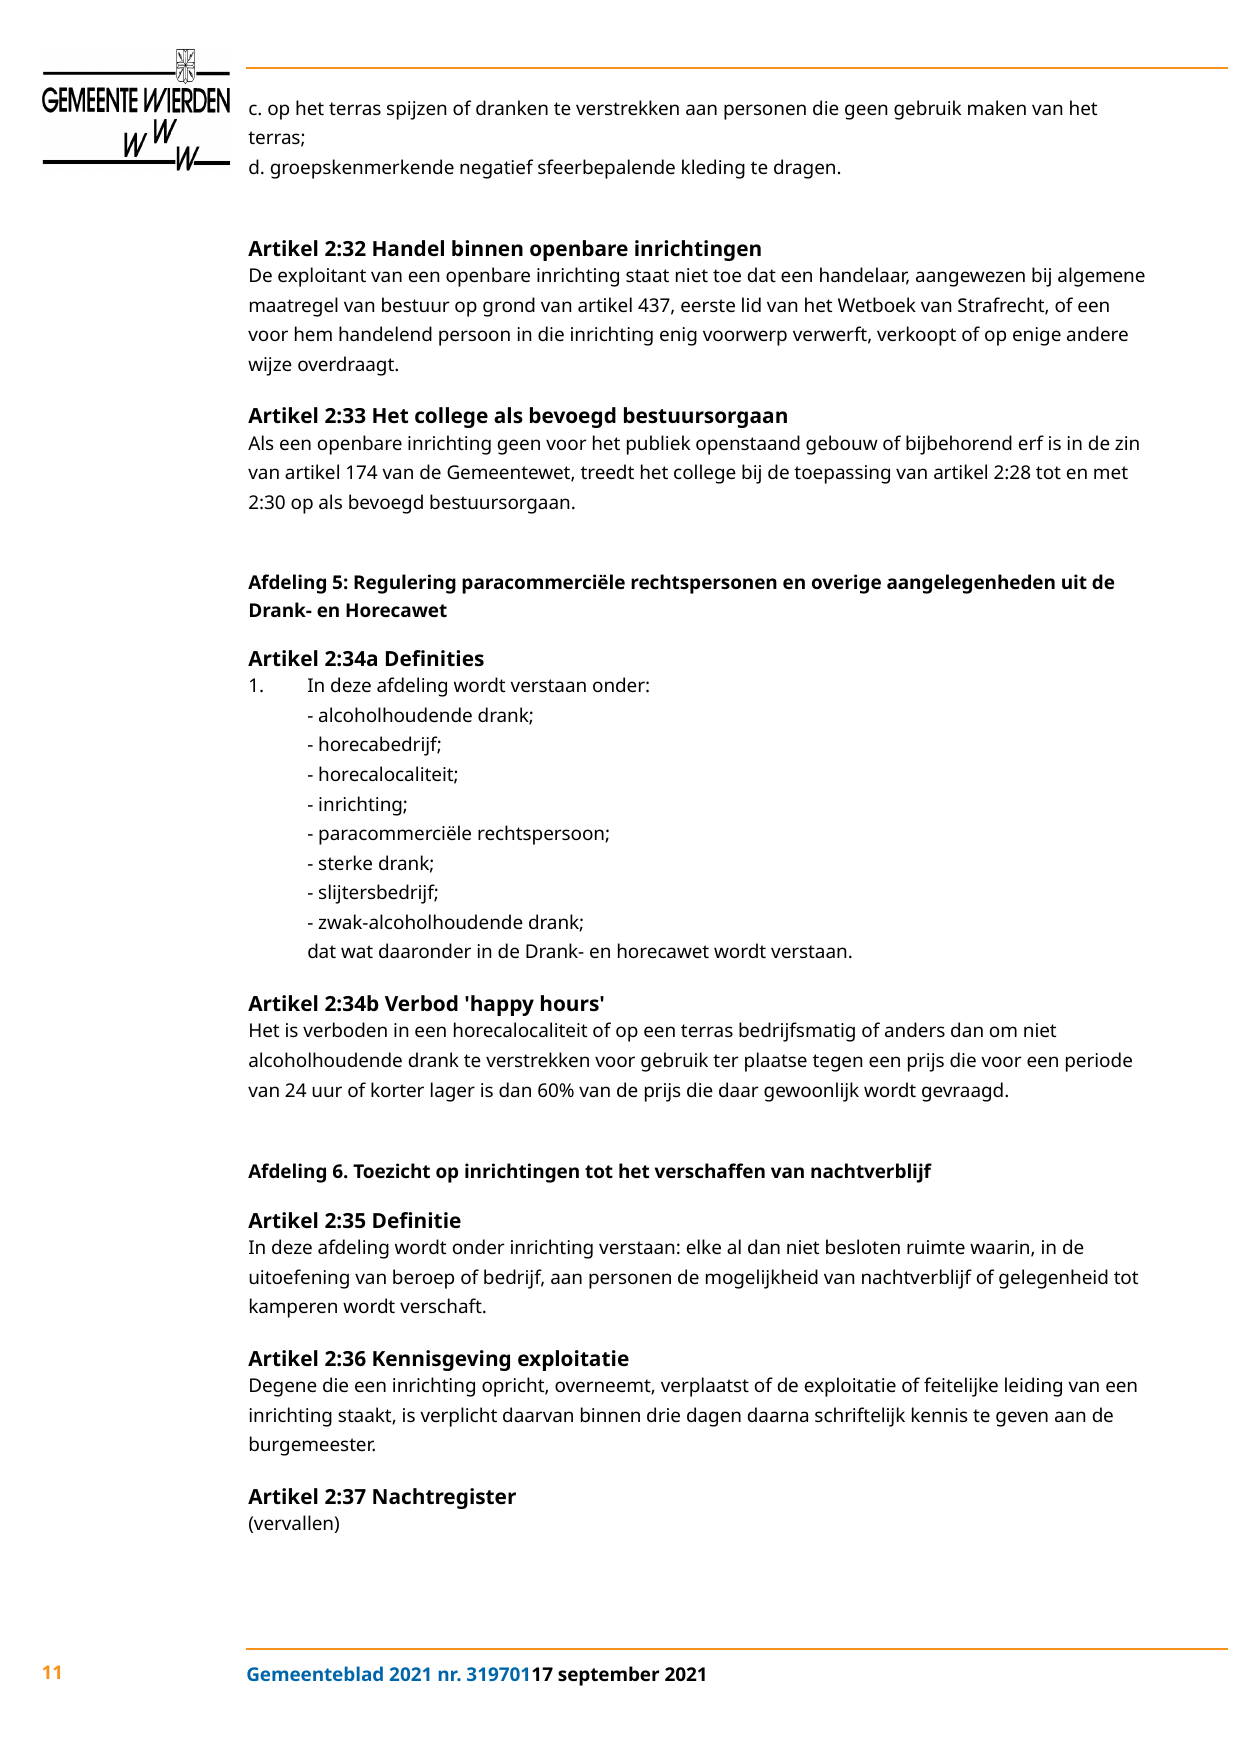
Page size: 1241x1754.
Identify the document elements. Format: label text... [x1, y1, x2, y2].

list - slijtersbedrijf; [248, 879, 1152, 905]
list - zwak-alcoholhoudende drank; [248, 909, 1152, 935]
text Afdeling 5: Regulering paracommerciële rechtspersonen en overige aangelegenheden uit de Drank- en Horecawet [248, 569, 1152, 623]
text Artikel 2:36 Kennisgeving exploitatie [248, 1344, 1152, 1372]
list - inrichting; [248, 791, 1152, 817]
text Artikel 2:34a Definities [248, 644, 1152, 672]
list - horecalocaliteit; [248, 761, 1152, 787]
text Het is verboden in een horecalocaliteit of op een terras bedrijfsmatig of anders dan om niet alcoholhoudende drank te verstrekken voor gebruik ter plaatse tegen een prijs die voor een periode van 24 uur of korter lager is dan 60% van de prijs die daar gewoonlijk wordt gevraagd. [248, 1018, 1152, 1102]
text Degene die een inrichting opricht, overneemt, verplaatst of de exploitatie of feitelijke leiding van een inrichting staakt, is verplicht daarvan binnen drie dagen daarna schriftelijk kennis te geven aan de burgemeester. [248, 1372, 1152, 1457]
picture [41, 47, 231, 172]
list - sterke drank; [248, 850, 1152, 876]
list In deze afdeling wordt verstaan onder: [248, 672, 1152, 698]
list - paracommerciële rechtspersoon; [248, 820, 1152, 846]
text Artikel 2:32 Handel binnen openbare inrichtingen [248, 234, 1152, 262]
text Artikel 2:34b Verbod 'happy hours' [248, 989, 1152, 1018]
list dat wat daaronder in de Drank- en horecawet wordt verstaan. [248, 939, 1152, 964]
text De exploitant van een openbare inrichting staat niet toe dat een handelaar, aangewezen bij algemene maatregel van bestuur op grond van artikel 437, eerste lid van het Wetboek van Strafrecht, of een voor hem handelend persoon in die inrichting enig voorwerp verwerft, verkoopt of op enige andere wijze overdraagt. [248, 262, 1152, 377]
text c. op het terras spijzen of dranken te verstrekken aan personen die geen gebruik maken van het terras; [248, 95, 1152, 150]
list - alcoholhoudende drank; [248, 702, 1152, 728]
text Afdeling 6. Toezicht op inrichtingen tot het verschaffen van nachtverblijf [248, 1157, 1152, 1185]
text In deze afdeling wordt onder inrichting verstaan: elke al dan niet besloten ruimte waarin, in de uitoefening van beroep of bedrijf, aan personen de mogelijkheid van nachtverblijf of gelegenheid tot kamperen wordt verschaft. [248, 1234, 1152, 1319]
text Artikel 2:37 Nachtregister [248, 1482, 1152, 1510]
text d. groepskenmerkende negatief sfeerbepalende kleding te dragen. [248, 154, 1152, 180]
list - horecabedrijf; [248, 732, 1152, 757]
text Artikel 2:35 Definitie [248, 1206, 1152, 1234]
text (vervallen) [248, 1510, 1152, 1536]
text Artikel 2:33 Het college als bevoegd bestuursorgaan [248, 402, 1152, 430]
text Als een openbare inrichting geen voor het publiek openstaand gebouw of bijbehorend erf is in de zin van artikel 174 van de Gemeentewet, treedt het college bij de toepassing van artikel 2:28 tot en met 2:30 op als bevoegd bestuursorgaan. [248, 430, 1152, 515]
